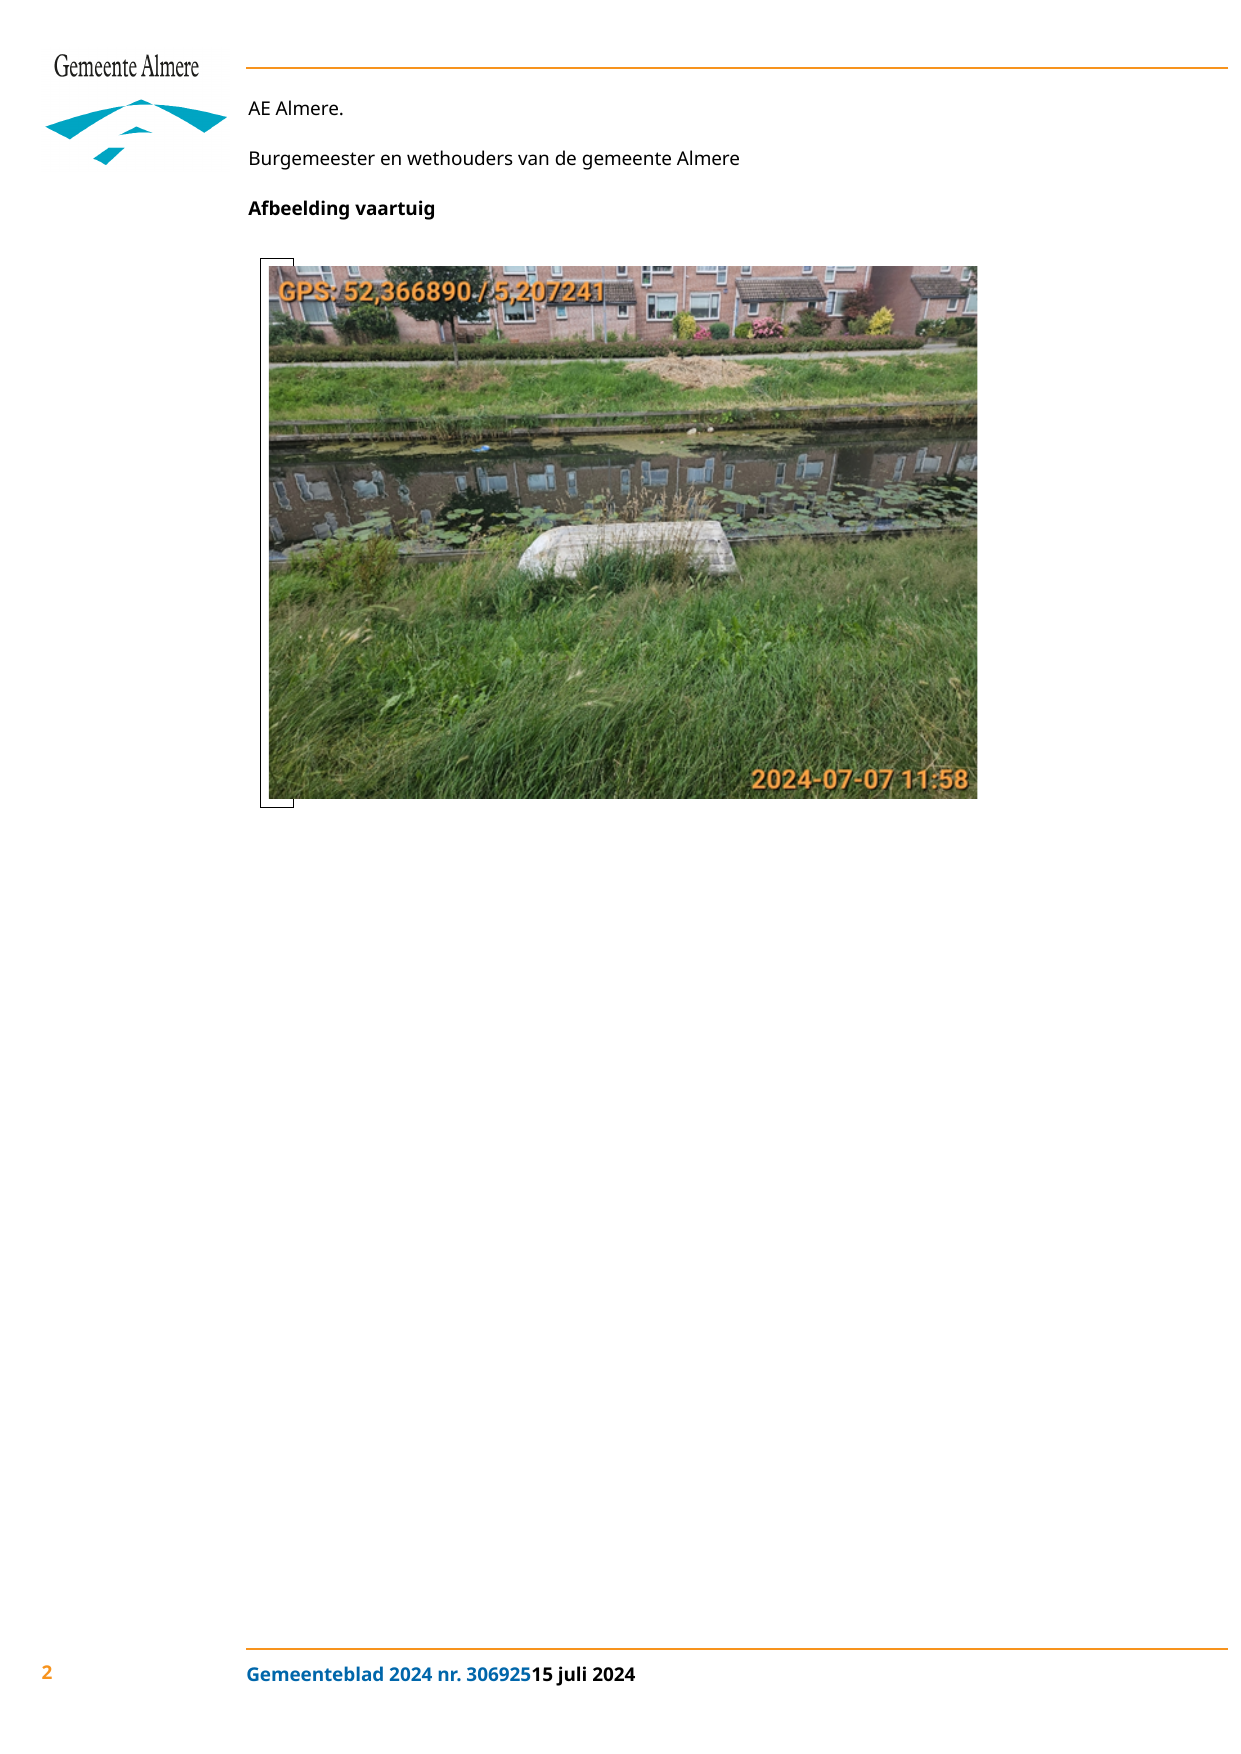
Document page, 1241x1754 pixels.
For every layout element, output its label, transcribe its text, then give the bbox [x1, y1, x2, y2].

text AE Almere. [248, 95, 1152, 121]
picture [268, 266, 978, 799]
text Burgemeester en wethouders van de gemeente Almere [248, 145, 1152, 171]
picture [41, 47, 231, 172]
text Afbeelding vaartuig [248, 196, 1152, 221]
